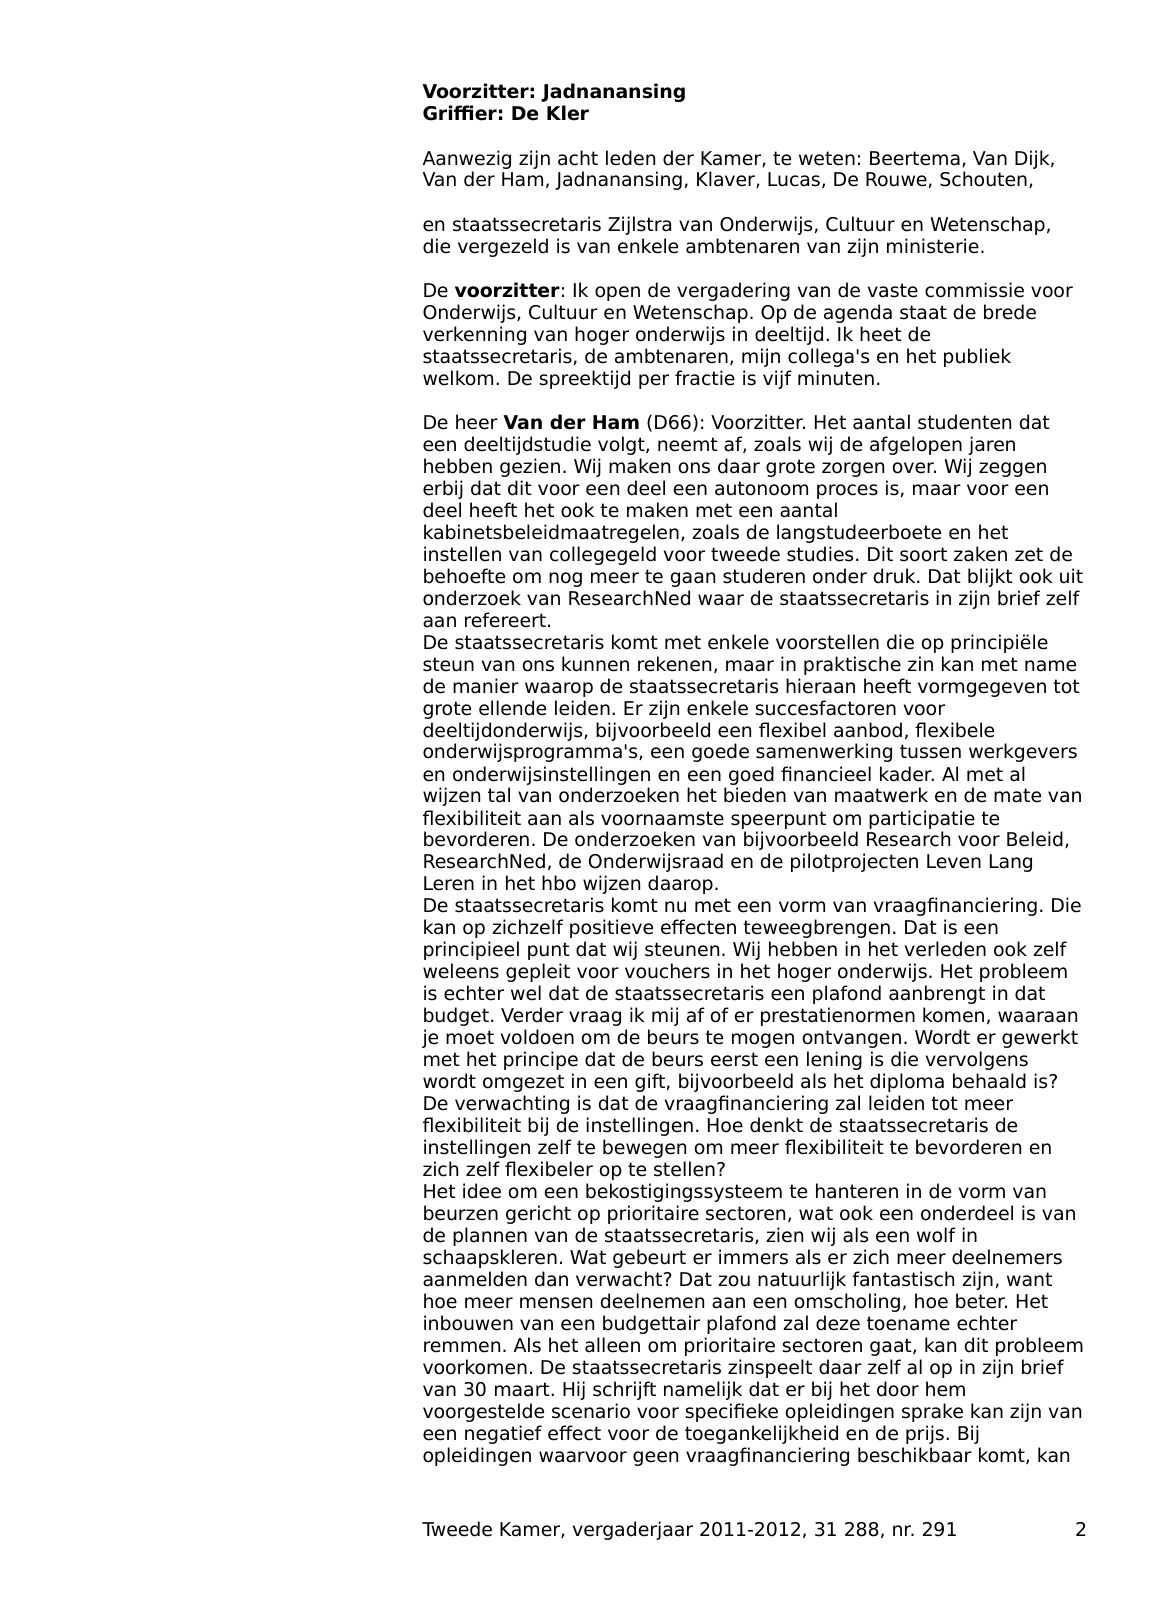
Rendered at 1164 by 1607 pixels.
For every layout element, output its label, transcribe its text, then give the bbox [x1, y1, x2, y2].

text Het idee om een bekostigingssysteem te hanteren in de vorm van beurzen gericht op prioritaire sectoren, wat ook een onderdeel is van de plannen van de staatssecretaris, zien wij als een wolf in schaapskleren. Wat gebeurt er immers als er zich meer deelnemers aanmelden dan verwacht? Dat zou natuurlijk fantastisch zijn, want hoe meer mensen deelnemen aan een omscholing, hoe beter. Het inbouwen van een budgettair plafond zal deze toename echter remmen. Als het alleen om prioritaire sectoren gaat, kan dit probleem voorkomen. De staatssecretaris zinspeelt daar zelf al op in zijn brief van 30 maart. Hij schrijft namelijk dat er bij het door hem voorgestelde scenario voor specifieke opleidingen sprake kan zijn van een negatief effect voor de toegankelijkheid en de prijs. Bij opleidingen waarvoor geen vraagfinanciering beschikbaar komt, kan [422, 1181, 1087, 1467]
text en staatssecretaris Zijlstra van Onderwijs, Cultuur en Wetenschap, die vergezeld is van enkele ambtenaren van zijn ministerie. [422, 213, 1087, 257]
text Aanwezig zijn acht leden der Kamer, te weten: Beertema, Van Dijk, Van der Ham, Jadnanansing, Klaver, Lucas, De Rouwe, Schouten, [422, 147, 1087, 191]
text De heer Van der Ham (D66): Voorzitter. Het aantal studenten dat een deeltijdstudie volgt, neemt af, zoals wij de afgelopen jaren hebben gezien. Wij maken ons daar grote zorgen over. Wij zeggen erbij dat dit voor een deel een autonoom proces is, maar voor een deel heeft het ook te maken met een aantal kabinetsbeleidmaatregelen, zoals de langstudeerboete en het instellen van collegegeld voor tweede studies. Dit soort zaken zet de behoefte om nog meer te gaan studeren onder druk. Dat blijkt ook uit onderzoek van ResearchNed waar de staatssecretaris in zijn brief zelf aan refereert. [422, 412, 1087, 632]
text Griffier: De Kler [422, 103, 1087, 125]
text Voorzitter: Jadnanansing [422, 81, 1087, 103]
text De staatssecretaris komt nu met een vorm van vraagfinanciering. Die kan op zichzelf positieve effecten teweegbrengen. Dat is een principieel punt dat wij steunen. Wij hebben in het verleden ook zelf weleens gepleit voor vouchers in het hoger onderwijs. Het probleem is echter wel dat de staatssecretaris een plafond aanbrengt in dat budget. Verder vraag ik mij af of er prestatienormen komen, waaraan je moet voldoen om de beurs te mogen ontvangen. Wordt er gewerkt met het principe dat de beurs eerst een lening is die vervolgens wordt omgezet in een gift, bijvoorbeeld als het diploma behaald is? De verwachting is dat de vraagfinanciering zal leiden tot meer flexibiliteit bij de instellingen. Hoe denkt de staatssecretaris de instellingen zelf te bewegen om meer flexibiliteit te bevorderen en zich zelf flexibeler op te stellen? [422, 895, 1087, 1181]
text De staatssecretaris komt met enkele voorstellen die op principiële steun van ons kunnen rekenen, maar in praktische zin kan met name de manier waarop de staatssecretaris hieraan heeft vormgegeven tot grote ellende leiden. Er zijn enkele succesfactoren voor deeltijdonderwijs, bijvoorbeeld een flexibel aanbod, flexibele onderwijsprogramma's, een goede samenwerking tussen werkgevers en onderwijsinstellingen en een goed financieel kader. Al met al wijzen tal van onderzoeken het bieden van maatwerk en de mate van flexibiliteit aan als voornaamste speerpunt om participatie te bevorderen. De onderzoeken van bijvoorbeeld Research voor Beleid, ResearchNed, de Onderwijsraad en de pilotprojecten Leven Lang Leren in het hbo wijzen daarop. [422, 632, 1087, 895]
text De voorzitter: Ik open de vergadering van de vaste commissie voor Onderwijs, Cultuur en Wetenschap. Op de agenda staat de brede verkenning van hoger onderwijs in deeltijd. Ik heet de staatssecretaris, de ambtenaren, mijn collega's en het publiek welkom. De spreektijd per fractie is vijf minuten. [422, 280, 1087, 389]
